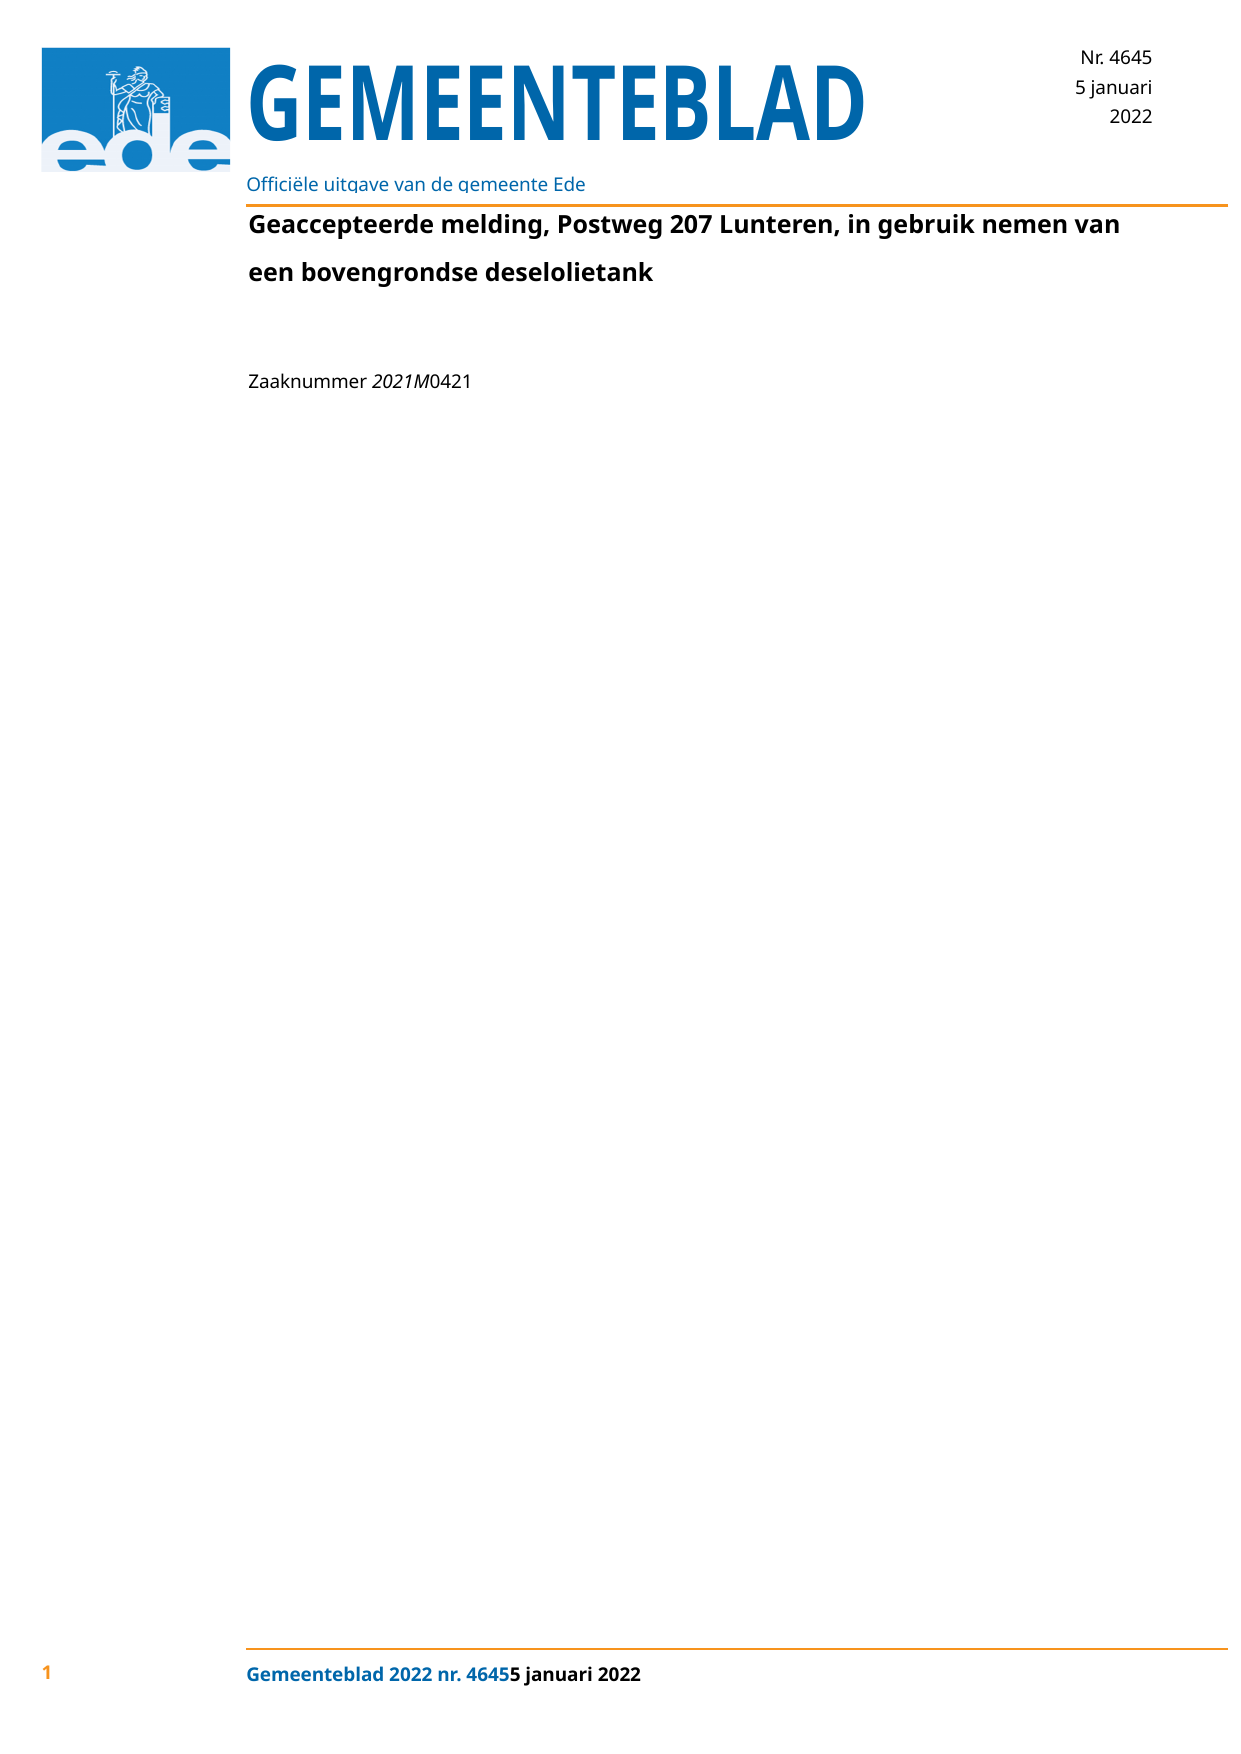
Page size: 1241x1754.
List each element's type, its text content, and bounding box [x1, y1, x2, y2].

text Zaaknummer 2021M0421 [248, 368, 1152, 394]
text Geaccepteerde melding, Postweg 207 Lunteren, in gebruik nemen van een bovengrondse deselolietank [248, 207, 1152, 288]
picture [41, 47, 231, 172]
